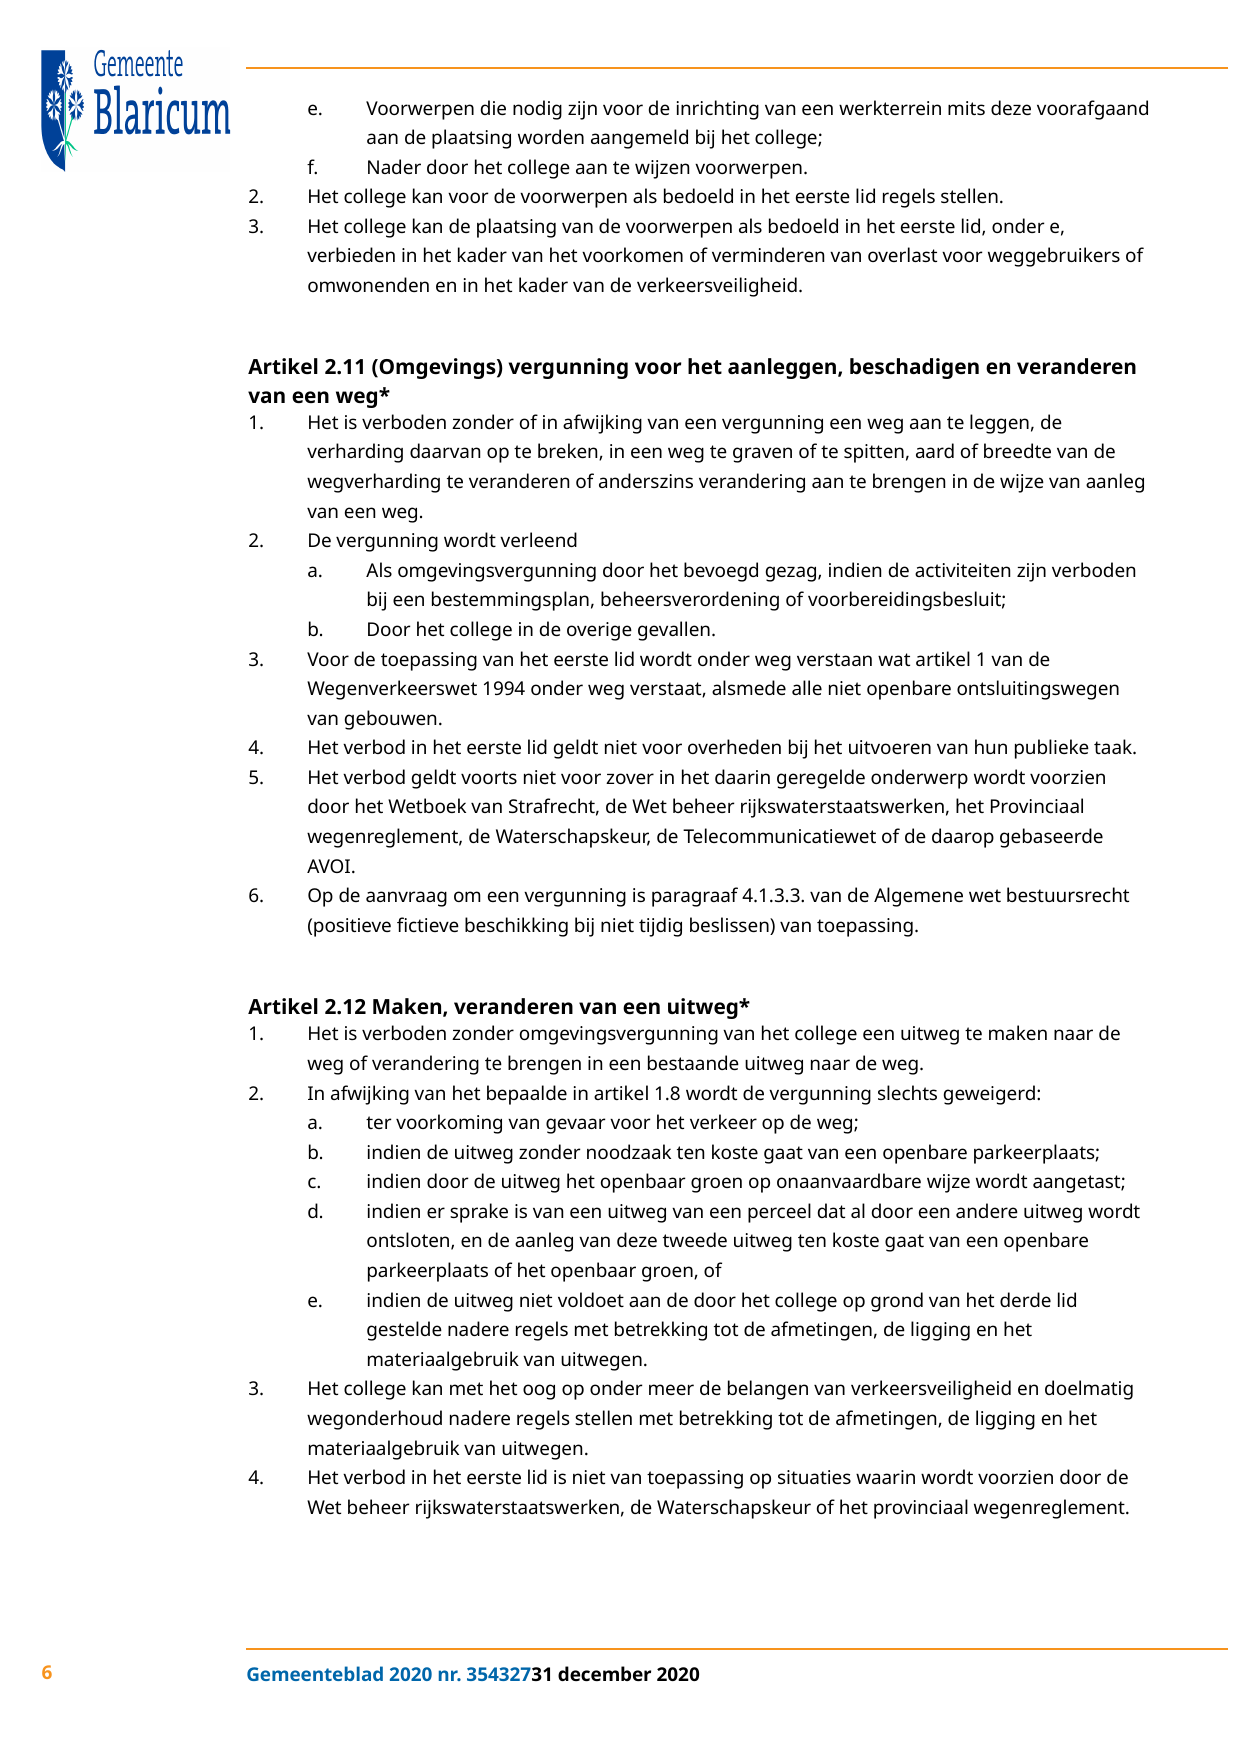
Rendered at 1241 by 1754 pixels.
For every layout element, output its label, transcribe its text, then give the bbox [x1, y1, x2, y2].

list indien er sprake is van een uitweg van een perceel dat al door een andere uitweg wordt ontsloten, en de aanleg van deze tweede uitweg ten koste gaat van een openbare parkeerplaats of het openbaar groen, of [307, 1198, 1152, 1283]
list Voor de toepassing van het eerste lid wordt onder weg verstaan wat artikel 1 van de Wegenverkeerswet 1994 onder weg verstaat, alsmede alle niet openbare ontsluitingswegen van gebouwen. [248, 646, 1152, 731]
list Het college kan met het oog op onder meer de belangen van verkeersveiligheid en doelmatig wegonderhoud nadere regels stellen met betrekking tot de afmetingen, de ligging en het materiaalgebruik van uitwegen. [248, 1376, 1152, 1460]
list Nader door het college aan te wijzen voorwerpen. [307, 154, 1152, 180]
list Voorwerpen die nodig zijn voor de inrichting van een werkterrein mits deze voorafgaand aan de plaatsing worden aangemeld bij het college; [307, 95, 1152, 150]
text Artikel 2.12 Maken, veranderen van een uitweg* [248, 992, 1152, 1021]
list Door het college in de overige gevallen. [307, 616, 1152, 642]
list In afwijking van het bepaalde in artikel 1.8 wordt de vergunning slechts geweigerd: [248, 1080, 1152, 1105]
list indien de uitweg niet voldoet aan de door het college op grond van het derde lid gestelde nadere regels met betrekking tot de afmetingen, de ligging en het materiaalgebruik van uitwegen. [307, 1287, 1152, 1372]
list Als omgevingsvergunning door het bevoegd gezag, indien de activiteiten zijn verboden bij een bestemmingsplan, beheersverordening of voorbereidingsbesluit; [307, 557, 1152, 612]
list Het verbod in het eerste lid geldt niet voor overheden bij het uitvoeren van hun publieke taak. [248, 734, 1152, 760]
list ter voorkoming van gevaar voor het verkeer op de weg; [307, 1109, 1152, 1135]
list Op de aanvraag om een vergunning is paragraaf 4.1.3.3. van de Algemene wet bestuursrecht (positieve fictieve beschikking bij niet tijdig beslissen) van toepassing. [248, 882, 1152, 938]
list indien door de uitweg het openbaar groen op onaanvaardbare wijze wordt aangetast; [307, 1168, 1152, 1194]
list Het verbod geldt voorts niet voor zover in het daarin geregelde onderwerp wordt voorzien door het Wetboek van Strafrecht, de Wet beheer rijkswaterstaatswerken, het Provinciaal wegenreglement, de Waterschapskeur, de Telecommunicatiewet of de daarop gebaseerde AVOI. [248, 764, 1152, 879]
list Het college kan voor de voorwerpen als bedoeld in het eerste lid regels stellen. [248, 183, 1152, 209]
list Het college kan de plaatsing van de voorwerpen als bedoeld in het eerste lid, onder e, verbieden in het kader van het voorkomen of verminderen van overlast voor weggebruikers of omwonenden en in het kader van de verkeersveiligheid. [248, 213, 1152, 298]
list indien de uitweg zonder noodzaak ten koste gaat van een openbare parkeerplaats; [307, 1139, 1152, 1164]
list Het verbod in het eerste lid is niet van toepassing op situaties waarin wordt voorzien door de Wet beheer rijkswaterstaatswerken, de Waterschapskeur of het provinciaal wegenreglement. [248, 1464, 1152, 1519]
list Het is verboden zonder of in afwijking van een vergunning een weg aan te leggen, de verharding daarvan op te breken, in een weg te graven of te spitten, aard of breedte van de wegverharding te veranderen of anderszins verandering aan te brengen in de wijze van aanleg van een weg. [248, 409, 1152, 524]
list De vergunning wordt verleend [248, 527, 1152, 553]
picture [41, 47, 231, 172]
text Artikel 2.11 (Omgevings) vergunning voor het aanleggen, beschadigen en veranderen van een weg* [248, 352, 1152, 409]
list Het is verboden zonder omgevingsvergunning van het college een uitweg te maken naar de weg of verandering te brengen in een bestaande uitweg naar de weg. [248, 1021, 1152, 1076]
